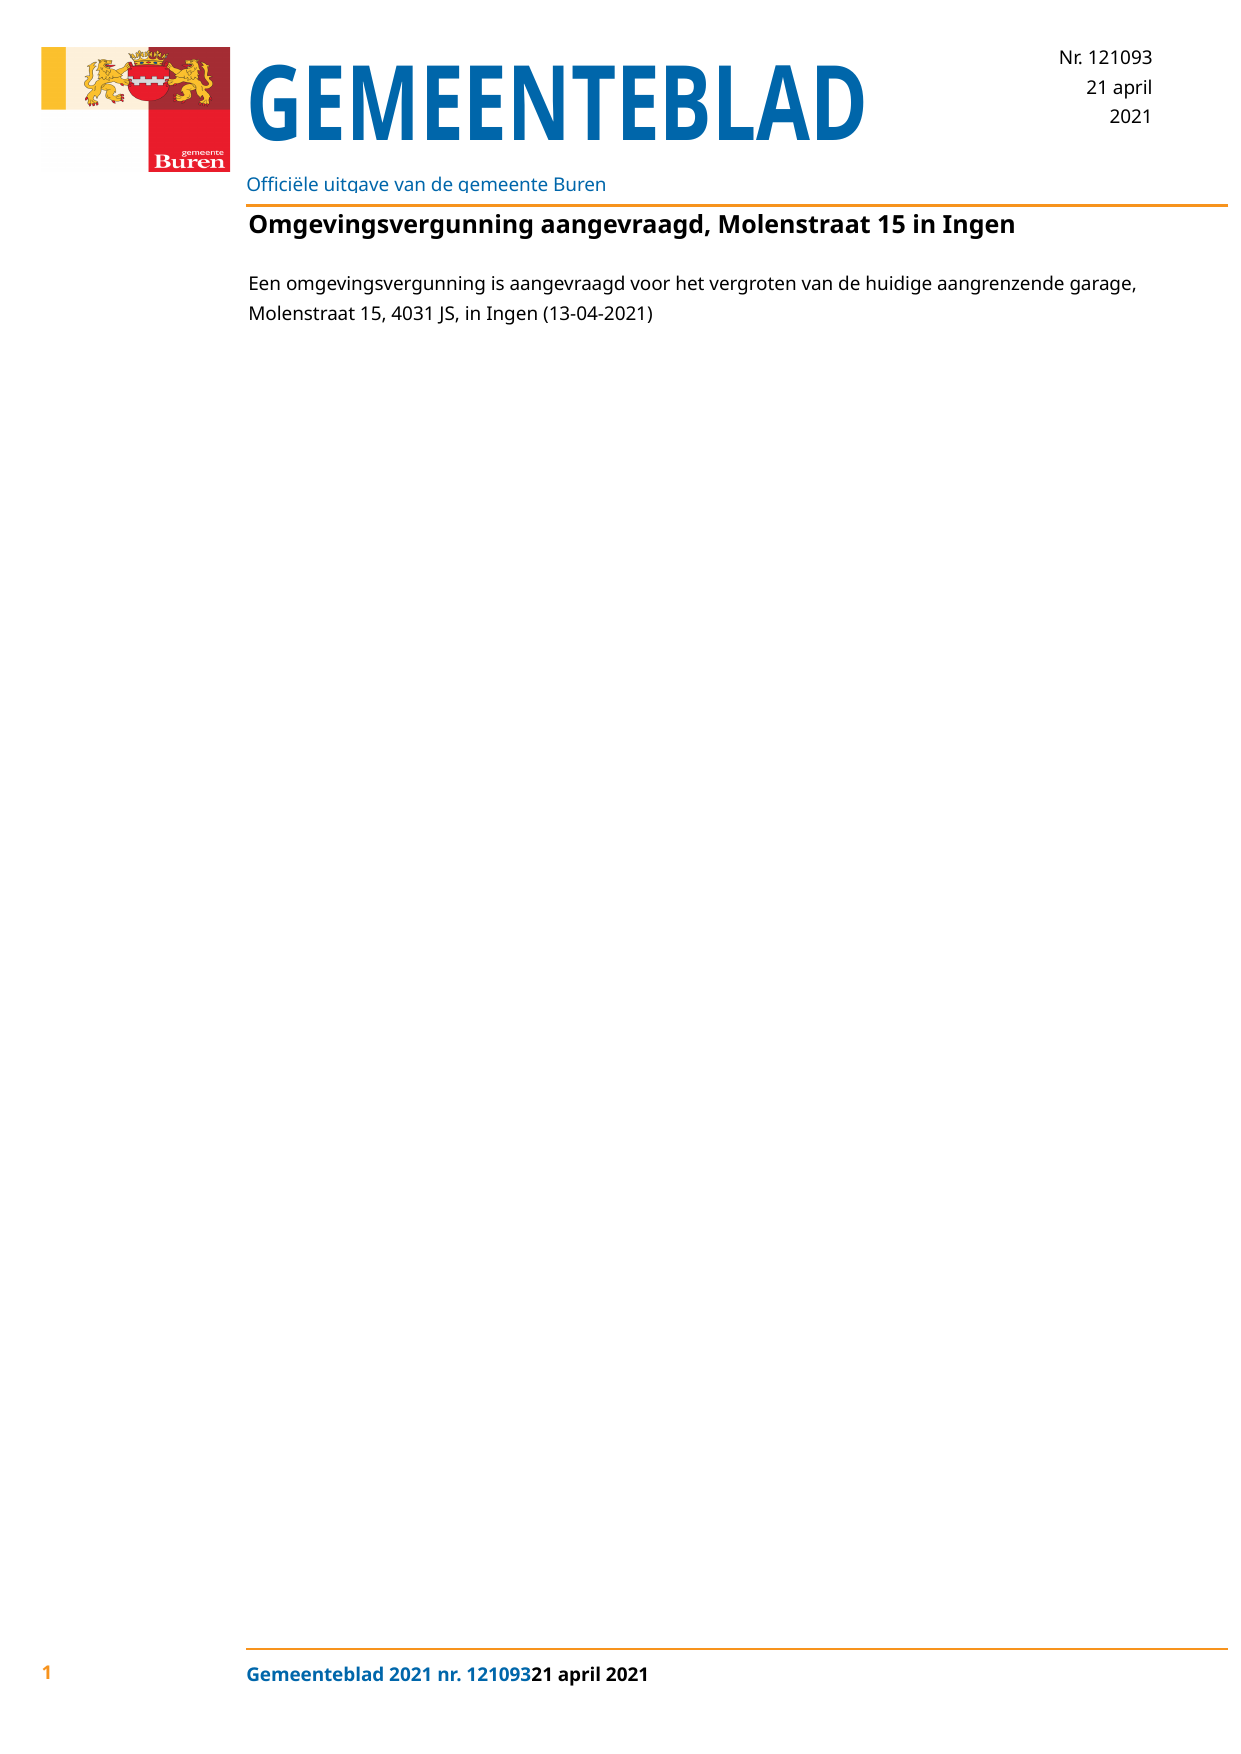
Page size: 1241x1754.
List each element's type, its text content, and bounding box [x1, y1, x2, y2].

text Omgevingsvergunning aangevraagd, Molenstraat 15 in Ingen [248, 207, 1152, 241]
text Een omgevingsvergunning is aangevraagd voor het vergroten van de huidige aangrenzende garage, Molenstraat 15, 4031 JS, in Ingen (13-04-2021) [248, 270, 1152, 326]
picture [41, 47, 231, 172]
